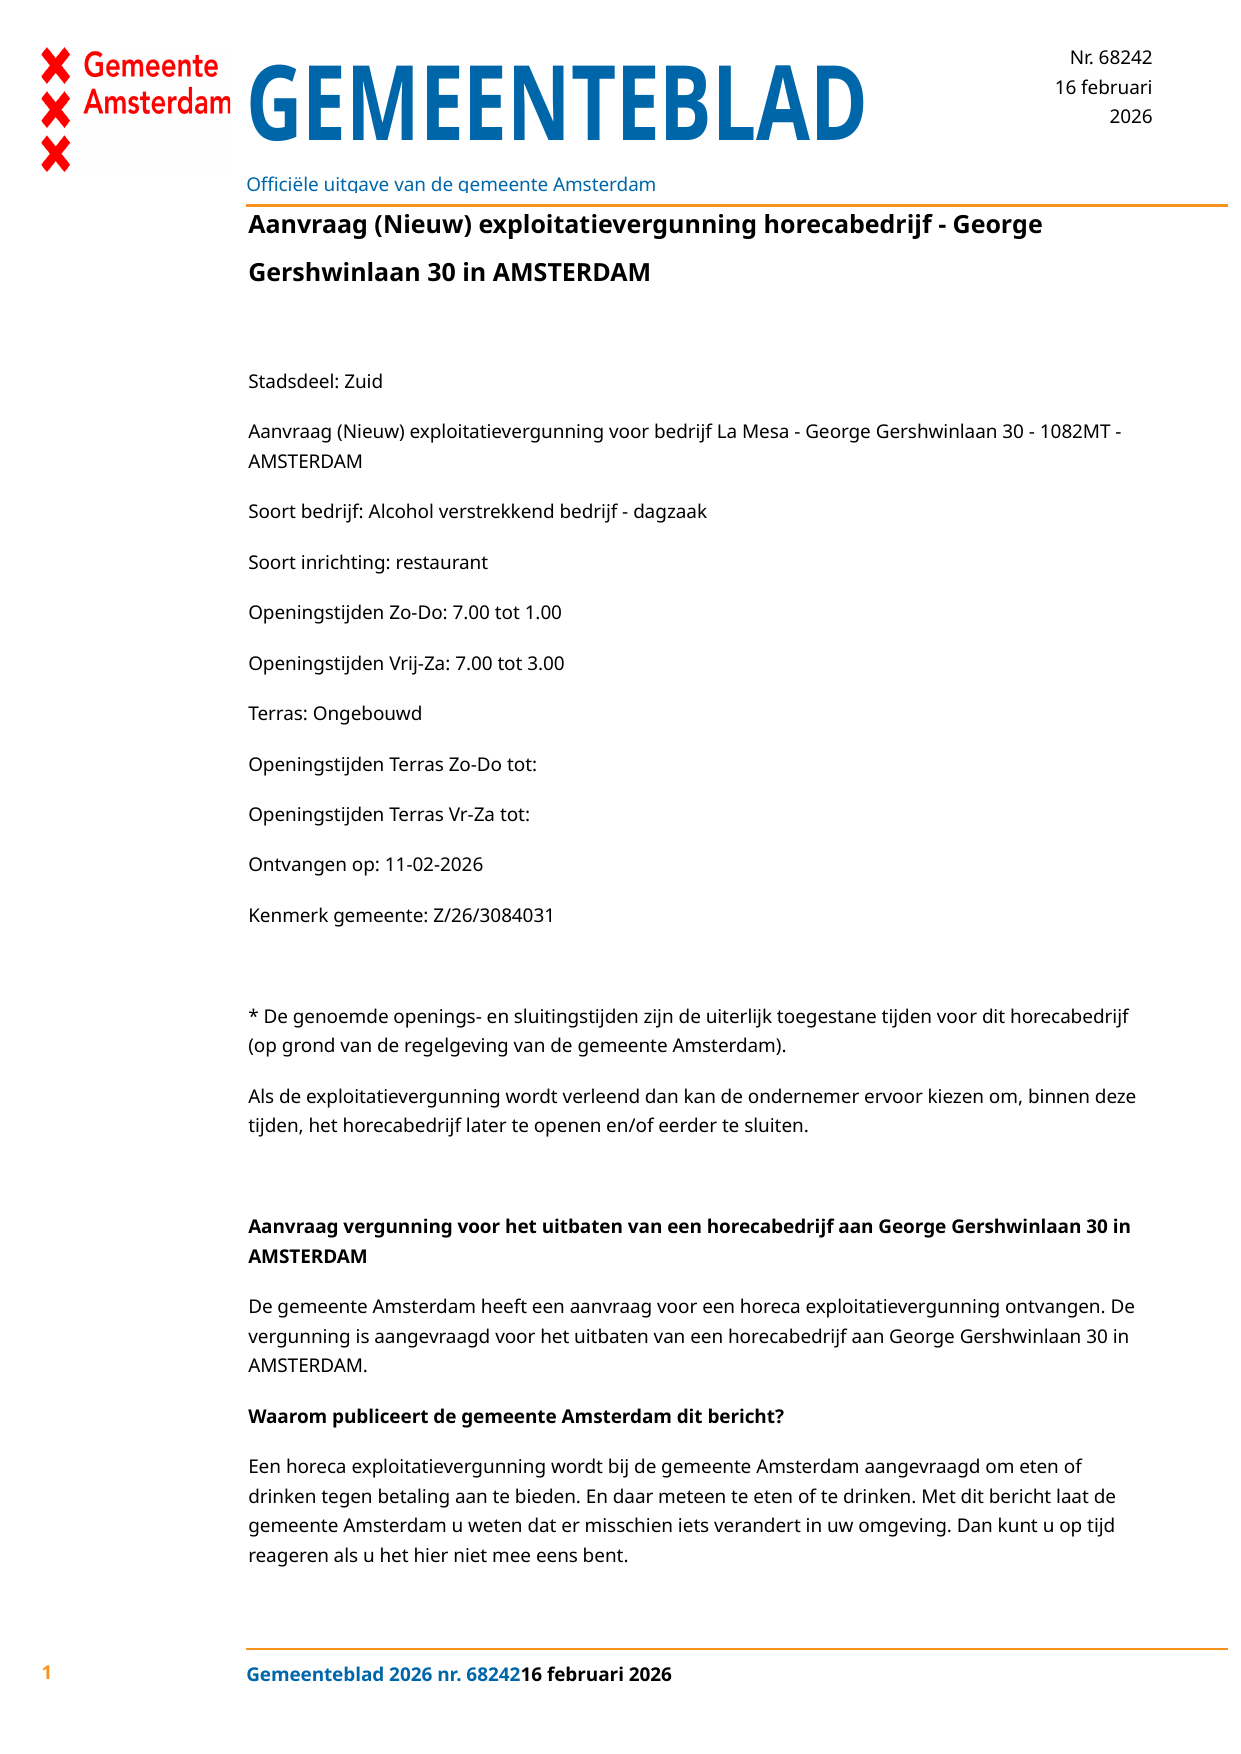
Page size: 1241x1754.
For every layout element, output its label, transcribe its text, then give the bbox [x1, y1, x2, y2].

text Soort inrichting: restaurant [248, 549, 1152, 575]
text Terras: Ongebouwd [248, 700, 1152, 726]
text Een horeca exploitatievergunning wordt bij de gemeente Amsterdam aangevraagd om eten of drinken tegen betaling aan te bieden. En daar meteen te eten of te drinken. Met dit bericht laat de gemeente Amsterdam u weten dat er misschien iets verandert in uw omgeving. Dan kunt u op tijd reageren als u het hier niet mee eens bent. [248, 1453, 1152, 1568]
text Ontvangen op: 11-02-2026 [248, 852, 1152, 877]
text De gemeente Amsterdam heeft een aanvraag voor een horeca exploitatievergunning ontvangen. De vergunning is aangevraagd voor het uitbaten van een horecabedrijf aan George Gershwinlaan 30 in AMSTERDAM. [248, 1293, 1152, 1378]
text Als de exploitatievergunning wordt verleend dan kan de ondernemer ervoor kiezen om, binnen deze tijden, het horecabedrijf later te openen en/of eerder te sluiten. [248, 1083, 1152, 1138]
text Openingstijden Zo-Do: 7.00 tot 1.00 [248, 599, 1152, 625]
text * De genoemde openings- en sluitingstijden zijn de uiterlijk toegestane tijden voor dit horecabedrijf (op grond van de regelgeving van de gemeente Amsterdam). [248, 1003, 1152, 1058]
text Openingstijden Terras Zo-Do tot: [248, 751, 1152, 777]
text Aanvraag vergunning voor het uitbaten van een horecabedrijf aan George Gershwinlaan 30 in AMSTERDAM [248, 1213, 1152, 1269]
text Openingstijden Vrij-Za: 7.00 tot 3.00 [248, 650, 1152, 676]
text Aanvraag (Nieuw) exploitatievergunning horecabedrijf - George Gershwinlaan 30 in AMSTERDAM [248, 207, 1152, 288]
text Aanvraag (Nieuw) exploitatievergunning voor bedrijf La Mesa - George Gershwinlaan 30 - 1082MT - AMSTERDAM [248, 419, 1152, 474]
text Openingstijden Terras Vr-Za tot: [248, 801, 1152, 827]
text Waarom publiceert de gemeente Amsterdam dit bericht? [248, 1403, 1152, 1429]
text Stadsdeel: Zuid [248, 368, 1152, 394]
picture [41, 47, 231, 172]
text Soort bedrijf: Alcohol verstrekkend bedrijf - dagzaak [248, 499, 1152, 524]
text Kenmerk gemeente: Z/26/3084031 [248, 902, 1152, 928]
